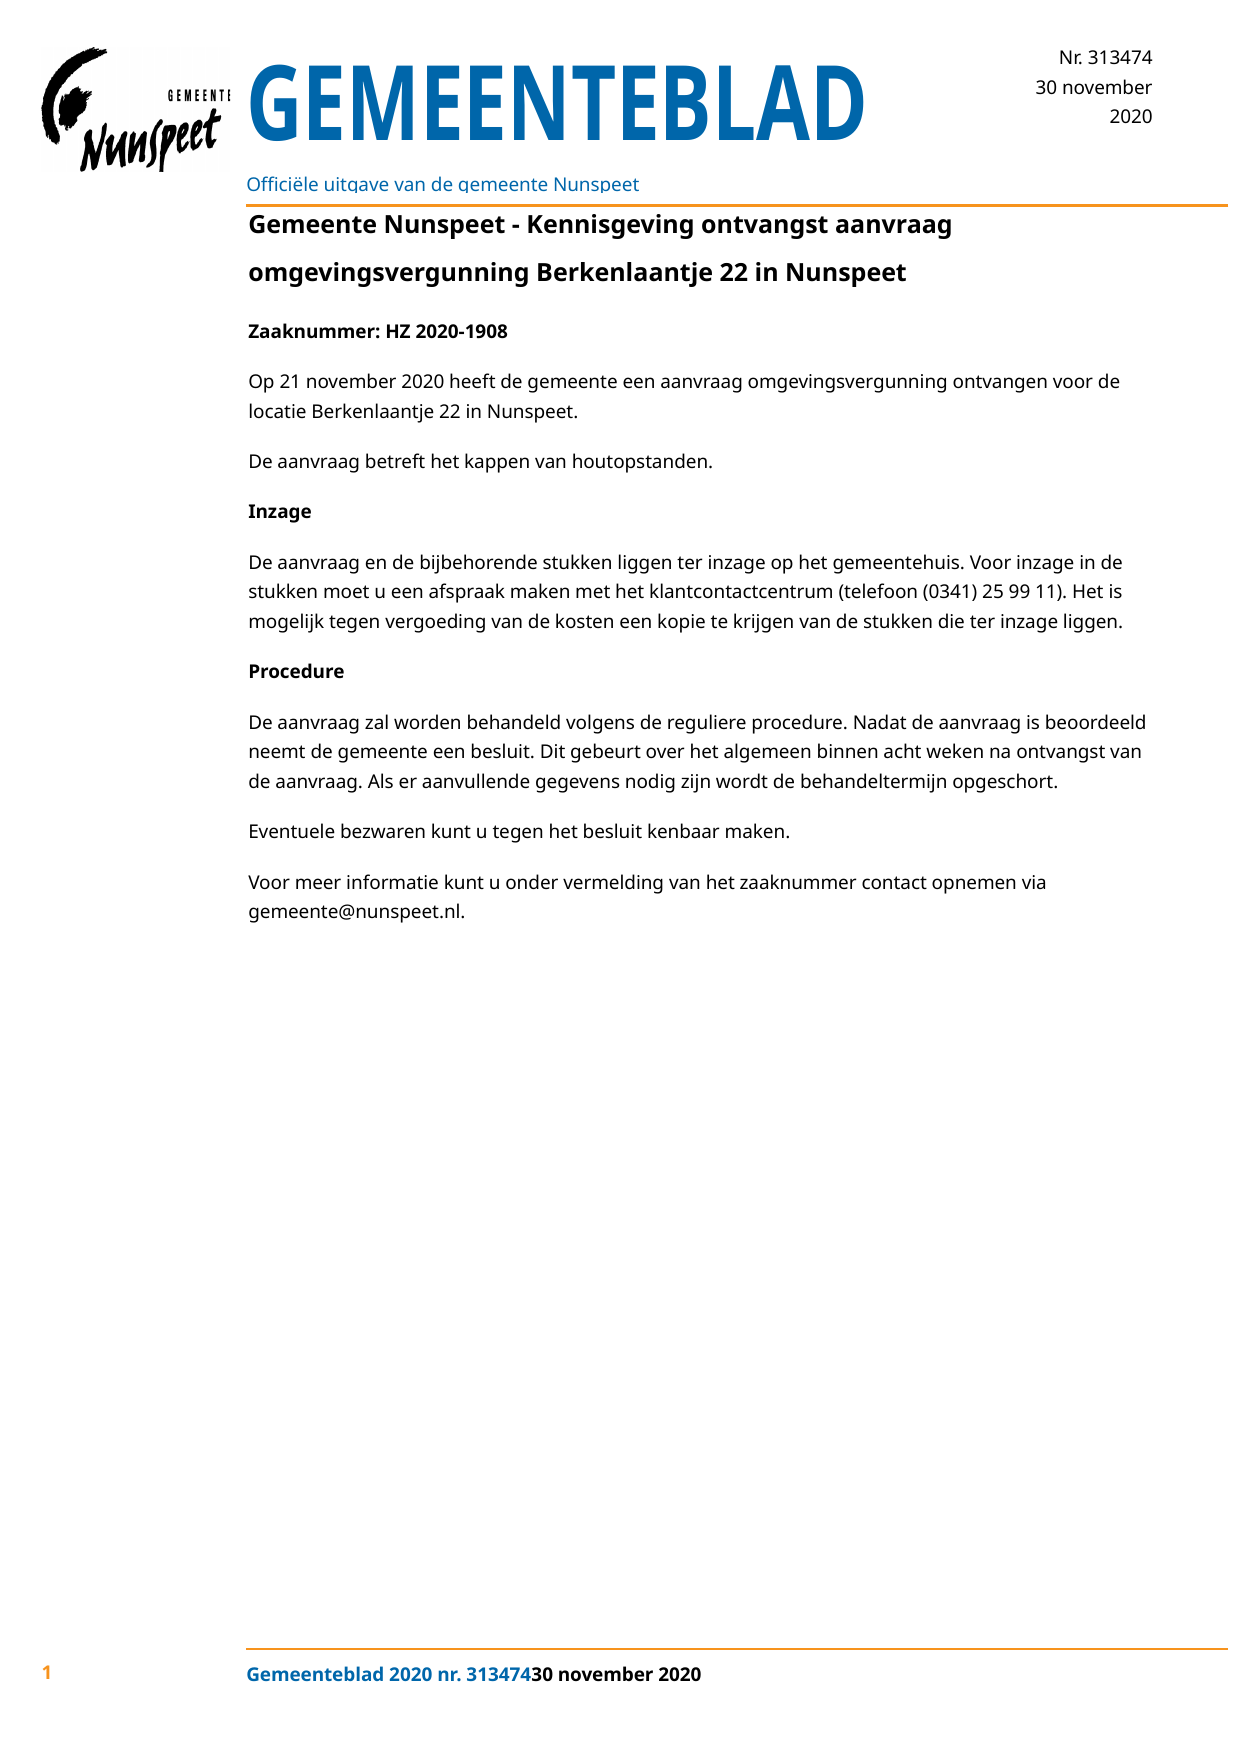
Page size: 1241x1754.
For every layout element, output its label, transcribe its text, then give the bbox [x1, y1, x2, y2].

text Procedure [248, 659, 1152, 684]
text Eventuele bezwaren kunt u tegen het besluit kenbaar maken. [248, 819, 1152, 844]
text Voor meer informatie kunt u onder vermelding van het zaaknummer contact opnemen via gemeente@nunspeet.nl. [248, 869, 1152, 924]
text De aanvraag betreft het kappen van houtopstanden. [248, 448, 1152, 474]
text Gemeente Nunspeet - Kennisgeving ontvangst aanvraag omgevingsvergunning Berkenlaantje 22 in Nunspeet [248, 207, 1152, 288]
text Op 21 november 2020 heeft de gemeente een aanvraag omgevingsvergunning ontvangen voor de locatie Berkenlaantje 22 in Nunspeet. [248, 368, 1152, 424]
picture [41, 47, 231, 172]
text De aanvraag zal worden behandeld volgens de reguliere procedure. Nadat de aanvraag is beoordeeld neemt de gemeente een besluit. Dit gebeurt over het algemeen binnen acht weken na ontvangst van de aanvraag. Als er aanvullende gegevens nodig zijn wordt de behandeltermijn opgeschort. [248, 709, 1152, 794]
text Zaaknummer: HZ 2020-1908 [248, 318, 1152, 344]
text De aanvraag en de bijbehorende stukken liggen ter inzage op het gemeentehuis. Voor inzage in de stukken moet u een afspraak maken met het klantcontactcentrum (telefoon (0341) 25 99 11). Het is mogelijk tegen vergoeding van de kosten een kopie te krijgen van de stukken die ter inzage liggen. [248, 549, 1152, 634]
text Inzage [248, 499, 1152, 524]
